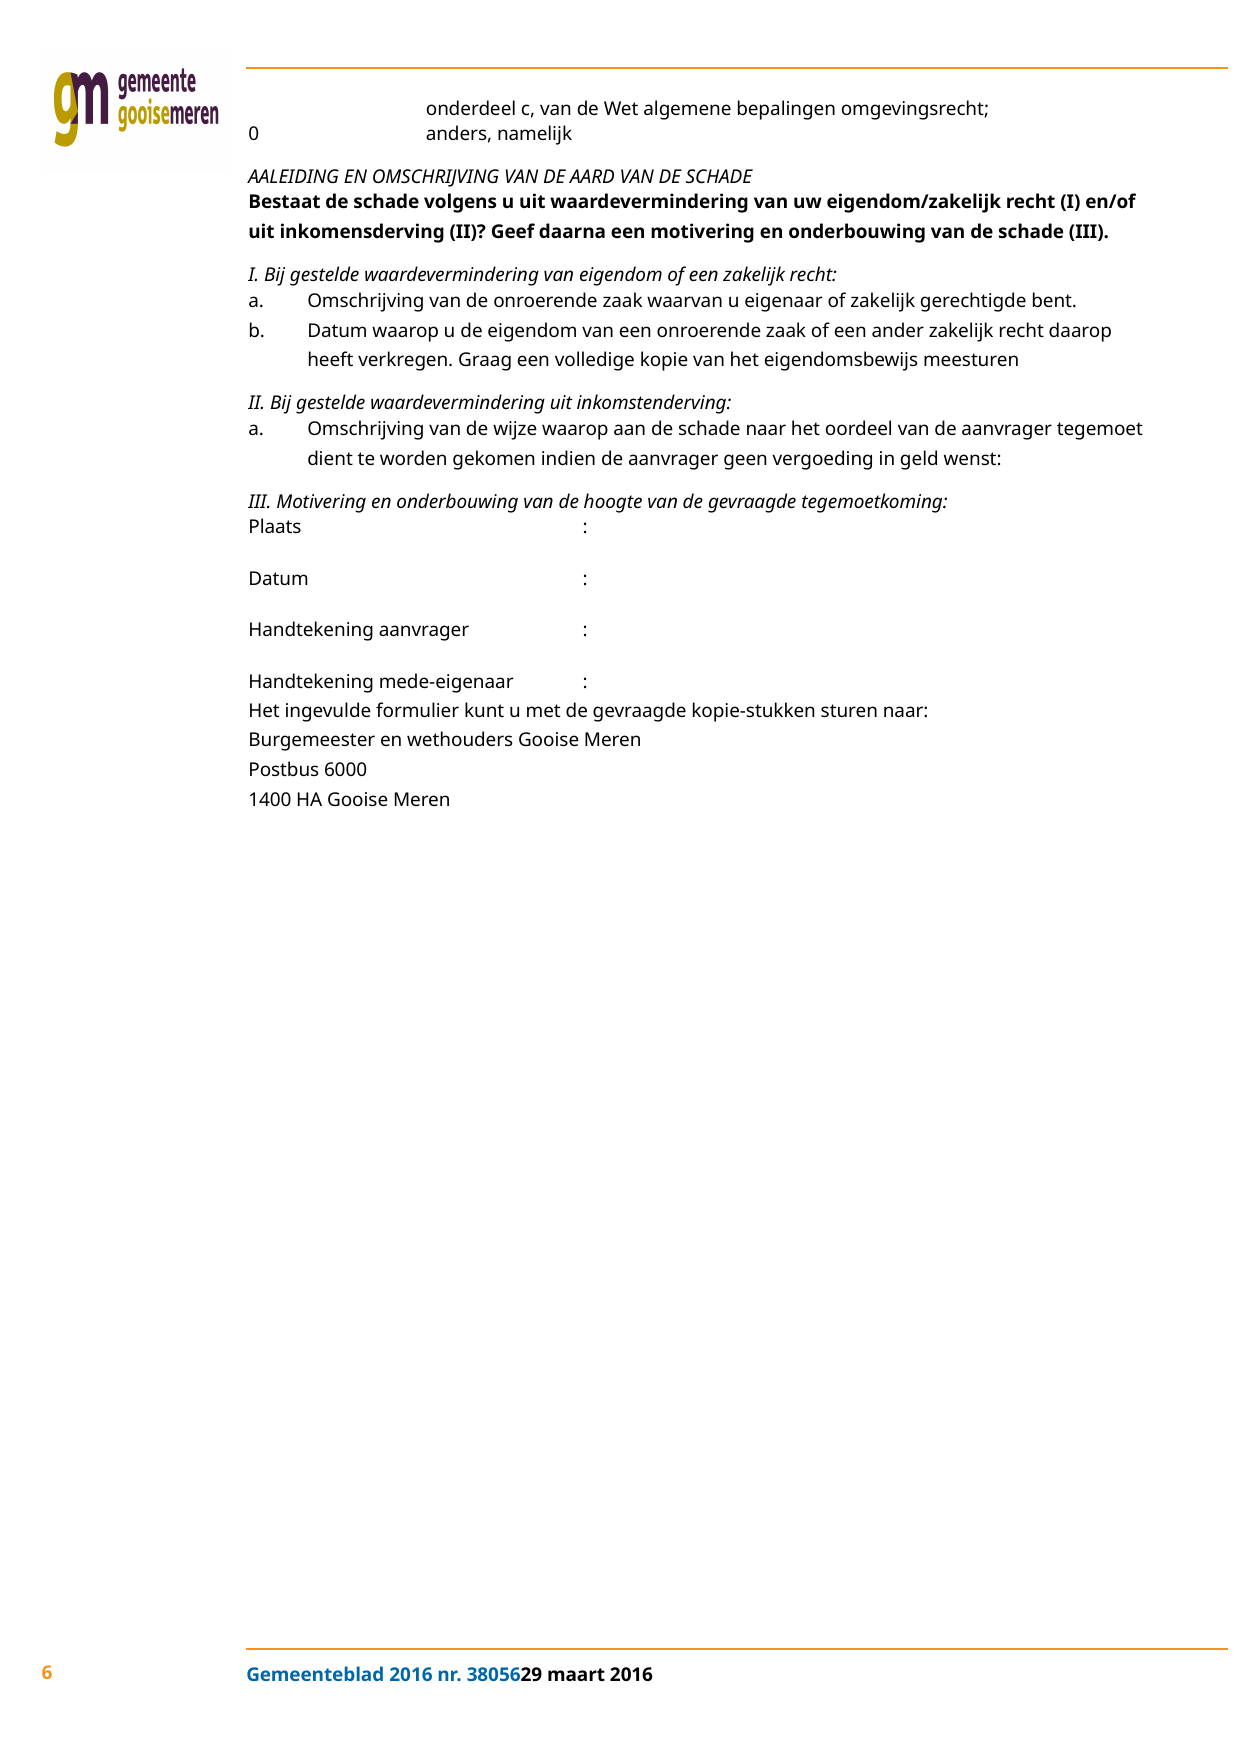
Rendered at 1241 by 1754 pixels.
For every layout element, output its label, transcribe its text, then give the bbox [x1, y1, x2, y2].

table_cell : [582, 668, 871, 694]
text II. Bij gestelde waardevermindering uit inkomstenderving: [248, 389, 1152, 415]
table_cell [582, 643, 871, 668]
text Bestaat de schade volgens u uit waardevermindering van uw eigendom/zakelijk recht (I) en/of uit inkomensderving (II)? Geef daarna een motivering en onderbouwing van de schade (III). [248, 189, 1152, 244]
table_header [871, 514, 1152, 539]
list Datum waarop u de eigendom van een onroerende zaak of een ander zakelijk recht daarop heeft verkregen. Graag een volledige kopie van het eigendomsbewijs meesturen [248, 317, 1152, 372]
list Omschrijving van de onroerende zaak waarvan u eigenaar of zakelijk gerechtigde bent. [248, 287, 1152, 313]
text Burgemeester en wethouders Gooise Meren [248, 727, 1152, 752]
text AALEIDING EN OMSCHRIJVING VAN DE AARD VAN DE SCHADE [248, 163, 1152, 189]
table_header : [582, 514, 871, 539]
text Het ingevulde formulier kunt u met de gevraagde kopie-stukken sturen naar: [248, 697, 1152, 723]
table_cell : [582, 565, 871, 591]
table_cell Datum [248, 565, 582, 591]
text 1400 HA Gooise Meren [248, 786, 1152, 812]
text III. Motivering en onderbouwing van de hoogte van de gevraagde tegemoetkoming: [248, 488, 1152, 514]
table_cell [248, 95, 426, 121]
table_cell [248, 643, 582, 668]
list Omschrijving van de wijze waarop aan de schade naar het oordeel van de aanvrager tegemoet dient te worden gekomen indien de aanvrager geen vergoeding in geld wenst: [248, 415, 1152, 471]
table_cell [248, 540, 582, 565]
table_cell : [582, 617, 871, 642]
text Postbus 6000 [248, 756, 1152, 782]
table_cell [871, 643, 1152, 668]
table_cell [871, 565, 1152, 591]
text I. Bij gestelde waardevermindering van eigendom of een zakelijk recht: [248, 261, 1152, 287]
picture [41, 47, 231, 172]
table_cell [871, 540, 1152, 565]
table_cell [582, 591, 871, 617]
table_cell onderdeel c, van de Wet algemene bepalingen omgevingsrecht; [426, 95, 1152, 121]
table_cell [582, 540, 871, 565]
table_header Plaats [248, 514, 582, 539]
table_cell [871, 591, 1152, 617]
table_cell anders, namelijk [426, 121, 1152, 146]
table_cell Handtekening aanvrager [248, 617, 582, 642]
table_cell [871, 668, 1152, 694]
table_cell 0 [248, 121, 426, 146]
table_cell [248, 591, 582, 617]
table_cell [871, 617, 1152, 642]
table_cell Handtekening mede-eigenaar [248, 668, 582, 694]
